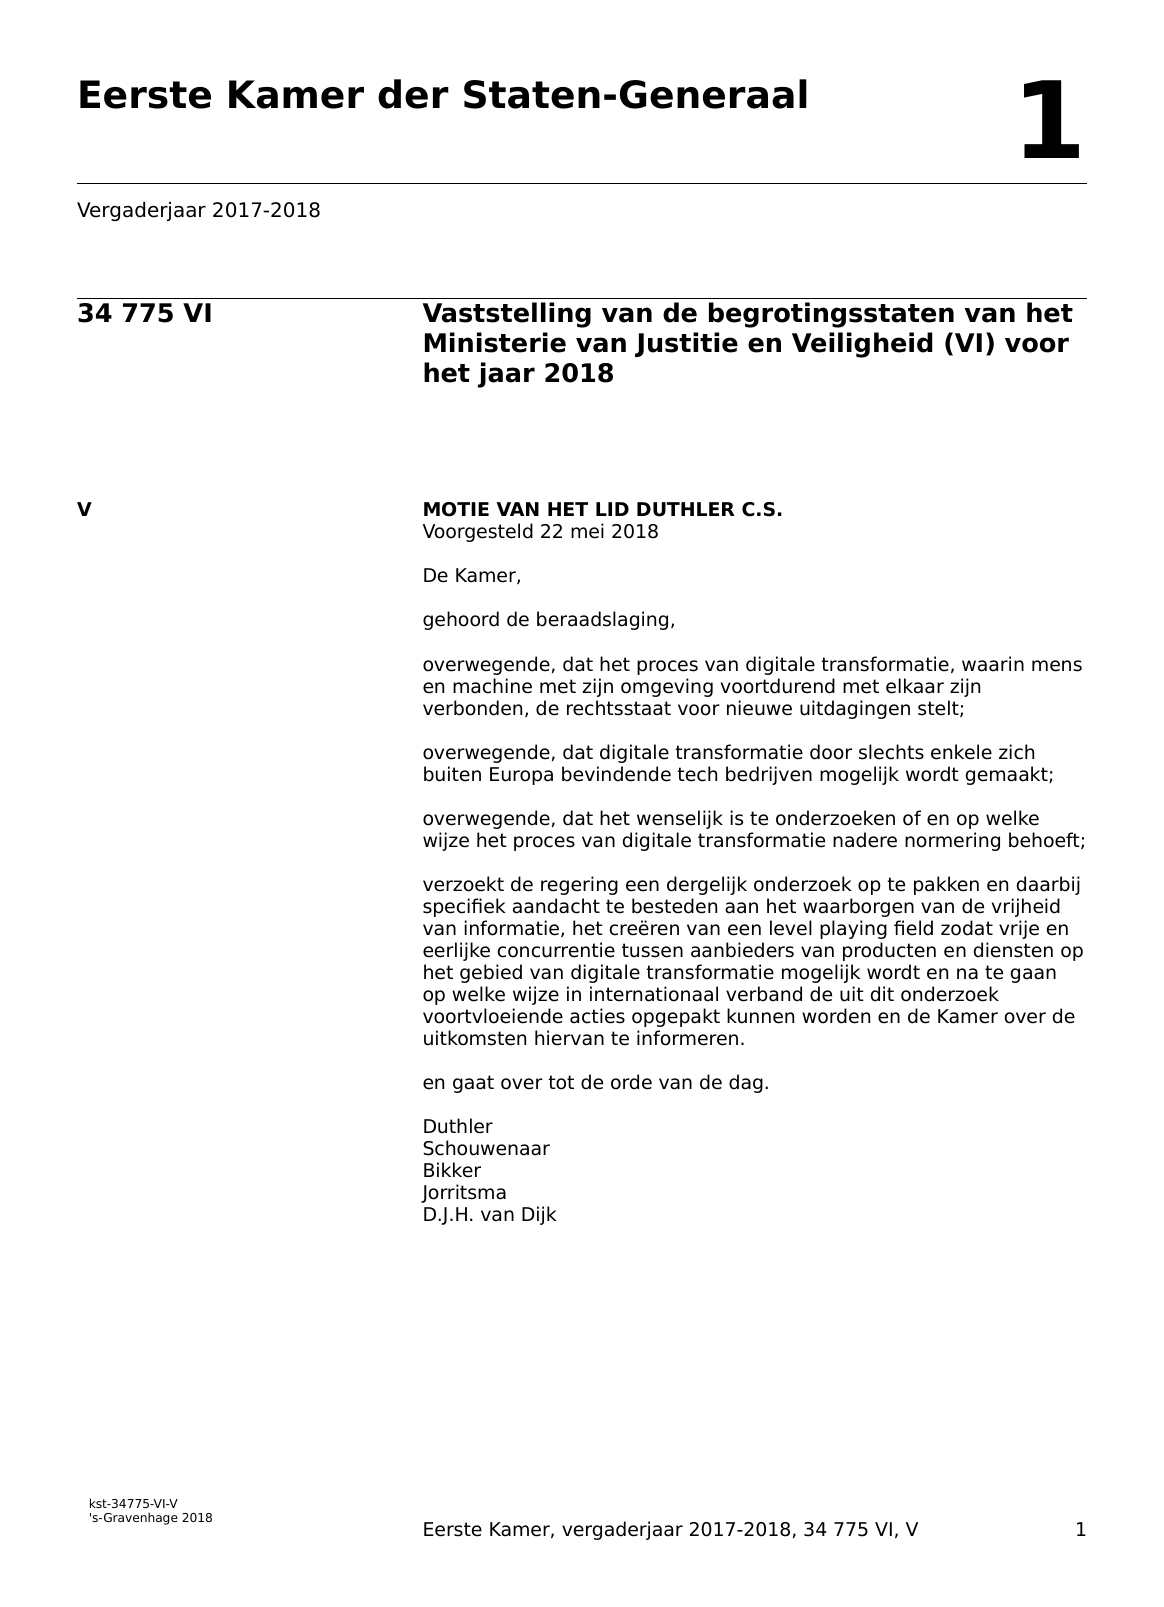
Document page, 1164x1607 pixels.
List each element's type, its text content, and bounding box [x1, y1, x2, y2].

text kst-34775-VI-V [88, 1497, 323, 1511]
text verzoekt de regering een dergelijk onderzoek op te pakken en daarbij specifiek aandacht te besteden aan het waarborgen van de vrijheid van informatie, het creëren van een level playing field zodat vrije en eerlijke concurrentie tussen aanbieders van producten en diensten op het gebied van digitale transformatie mogelijk wordt en na te gaan op welke wijze in internationaal verband de uit dit onderzoek voortvloeiende acties opgepakt kunnen worden en de Kamer over de uitkomsten hiervan te informeren. [422, 874, 1087, 1050]
text De Kamer, [422, 565, 1087, 587]
text Jorritsma [422, 1182, 1087, 1204]
subtitle 34 775 VI Vaststelling van de begrotingsstaten van het Ministerie van Justitie en Veiligheid (VI) voor het jaar 2018 [77, 299, 1087, 388]
table_header 1 [886, 59, 1087, 183]
text 's-Gravenhage 2018 [88, 1511, 323, 1525]
text D.J.H. van Dijk [422, 1204, 1087, 1226]
text Bikker [422, 1160, 1087, 1182]
text Voorgesteld 22 mei 2018 [422, 521, 1087, 543]
text Duthler [422, 1116, 1087, 1138]
text gehoord de beraadslaging, [422, 609, 1087, 631]
table_cell Vergaderjaar 2017-2018 [77, 184, 1087, 298]
text overwegende, dat digitale transformatie door slechts enkele zich buiten Europa bevindende tech bedrijven mogelijk wordt gemaakt; [422, 742, 1087, 786]
text overwegende, dat het proces van digitale transformatie, waarin mens en machine met zijn omgeving voortdurend met elkaar zijn verbonden, de rechtsstaat voor nieuwe uitdagingen stelt; [422, 653, 1087, 719]
table_header Eerste Kamer der Staten-Generaal [77, 59, 886, 183]
text Schouwenaar [422, 1138, 1087, 1160]
subtitle V MOTIE VAN HET LID DUTHLER C.S. [77, 499, 1087, 521]
text overwegende, dat het wenselijk is te onderzoeken of en op welke wijze het proces van digitale transformatie nadere normering behoeft; [422, 808, 1087, 852]
text en gaat over tot de orde van de dag. [422, 1072, 1087, 1094]
